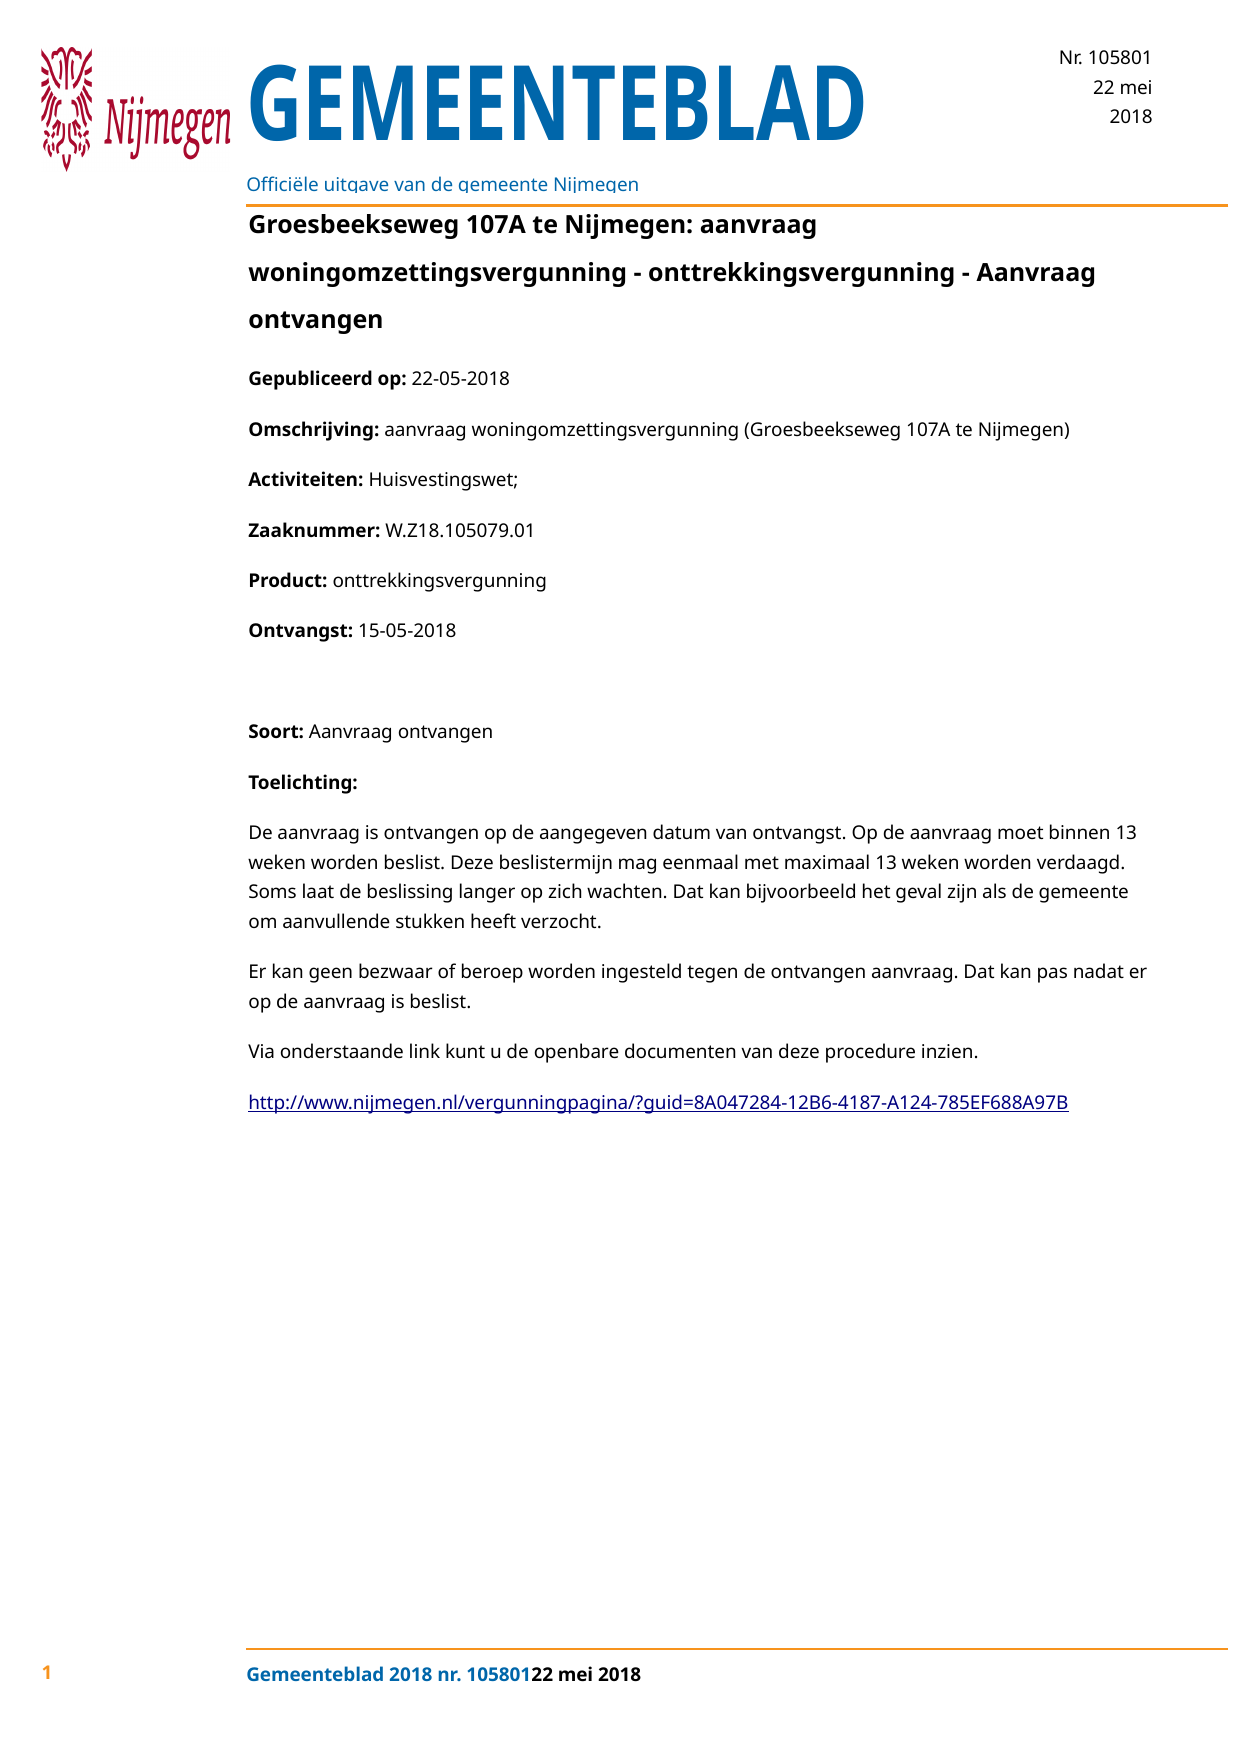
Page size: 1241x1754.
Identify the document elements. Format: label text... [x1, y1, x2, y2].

text Er kan geen bezwaar of beroep worden ingesteld tegen de ontvangen aanvraag. Dat kan pas nadat er op de aanvraag is beslist. [248, 958, 1152, 1014]
text Soort: Aanvraag ontvangen [248, 718, 1152, 744]
text Zaaknummer: W.Z18.105079.01 [248, 517, 1152, 542]
text De aanvraag is ontvangen op de aangegeven datum van ontvangst. Op de aanvraag moet binnen 13 weken worden beslist. Deze beslistermijn mag eenmaal met maximaal 13 weken worden verdaagd. Soms laat de beslissing langer op zich wachten. Dat kan bijvoorbeeld het geval zijn als de gemeente om aanvullende stukken heeft verzocht. [248, 819, 1152, 934]
text Groesbeekseweg 107A te Nijmegen: aanvraag woningomzettingsvergunning - onttrekkingsvergunning - Aanvraag ontvangen [248, 207, 1152, 336]
text Toelichting: [248, 769, 1152, 794]
text Omschrijving: aanvraag woningomzettingsvergunning (Groesbeekseweg 107A te Nijmegen) [248, 416, 1152, 442]
text http://www.nijmegen.nl/vergunningpagina/?guid=8A047284-12B6-4187-A124-785EF688A97B [248, 1089, 1152, 1114]
text Ontvangst: 15-05-2018 [248, 618, 1152, 643]
text Gepubliceerd op: 22-05-2018 [248, 366, 1152, 391]
text Via onderstaande link kunt u de openbare documenten van deze procedure inzien. [248, 1038, 1152, 1064]
text Product: onttrekkingsvergunning [248, 567, 1152, 593]
text Activiteiten: Huisvestingswet; [248, 466, 1152, 492]
picture [41, 47, 231, 172]
